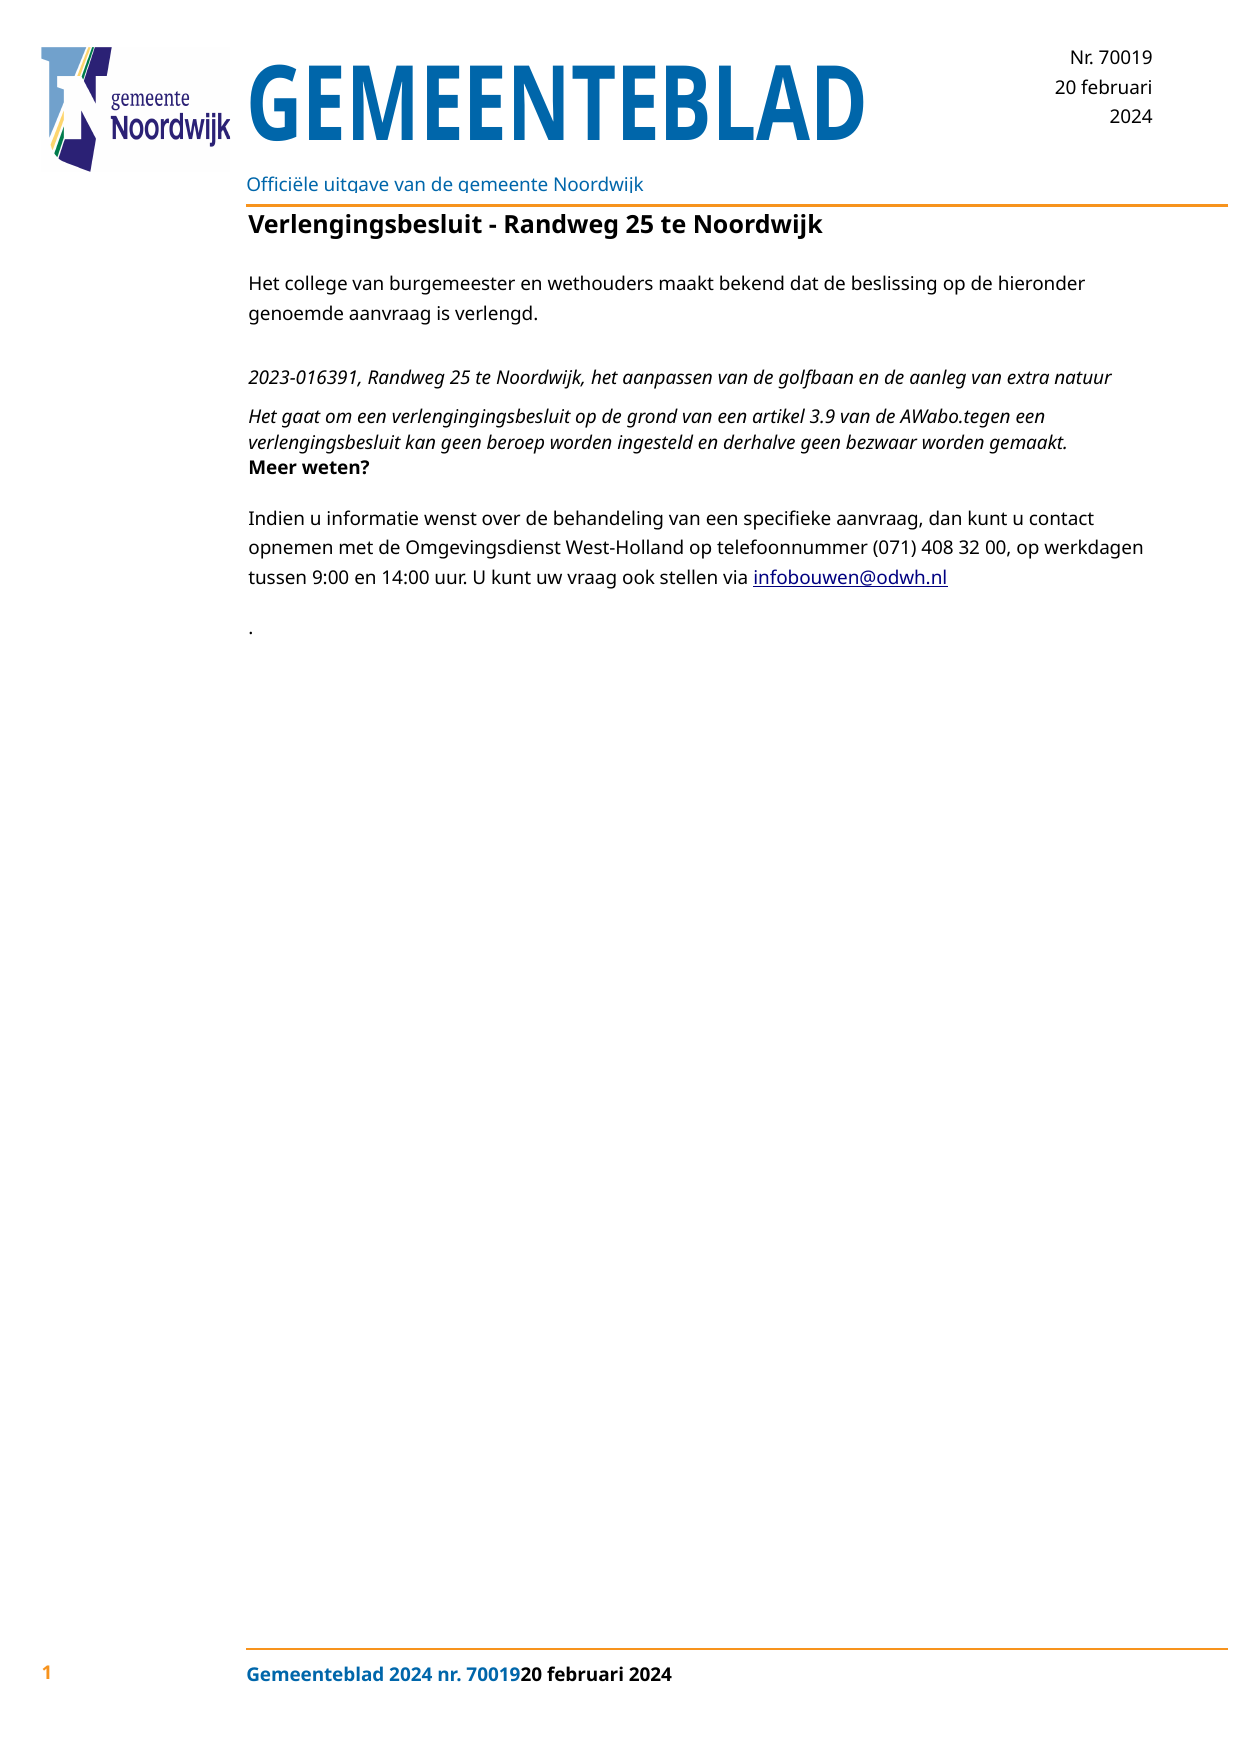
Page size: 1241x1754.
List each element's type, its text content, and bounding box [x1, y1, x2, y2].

text Meer weten? [248, 454, 1152, 480]
picture [41, 47, 231, 172]
text Het college van burgemeester en wethouders maakt bekend dat de beslissing op de hieronder genoemde aanvraag is verlengd. [248, 270, 1152, 326]
text . [248, 614, 1152, 640]
text Het gaat om een verlengingingsbesluit op de grond van een artikel 3.9 van de AWabo.tegen een verlengingsbesluit kan geen beroep worden ingesteld en derhalve geen bezwaar worden gemaakt. [248, 403, 1152, 454]
text Indien u informatie wenst over de behandeling van een specifieke aanvraag, dan kunt u contact opnemen met de Omgevingsdienst West-Holland op telefoonnummer (071) 408 32 00, op werkdagen tussen 9:00 en 14:00 uur. U kunt uw vraag ook stellen via infobouwen@odwh.nl [248, 505, 1152, 590]
text 2023-016391, Randweg 25 te Noordwijk, het aanpassen van de golfbaan en de aanleg van extra natuur [248, 364, 1152, 389]
text Verlengingsbesluit - Randweg 25 te Noordwijk [248, 207, 1152, 241]
